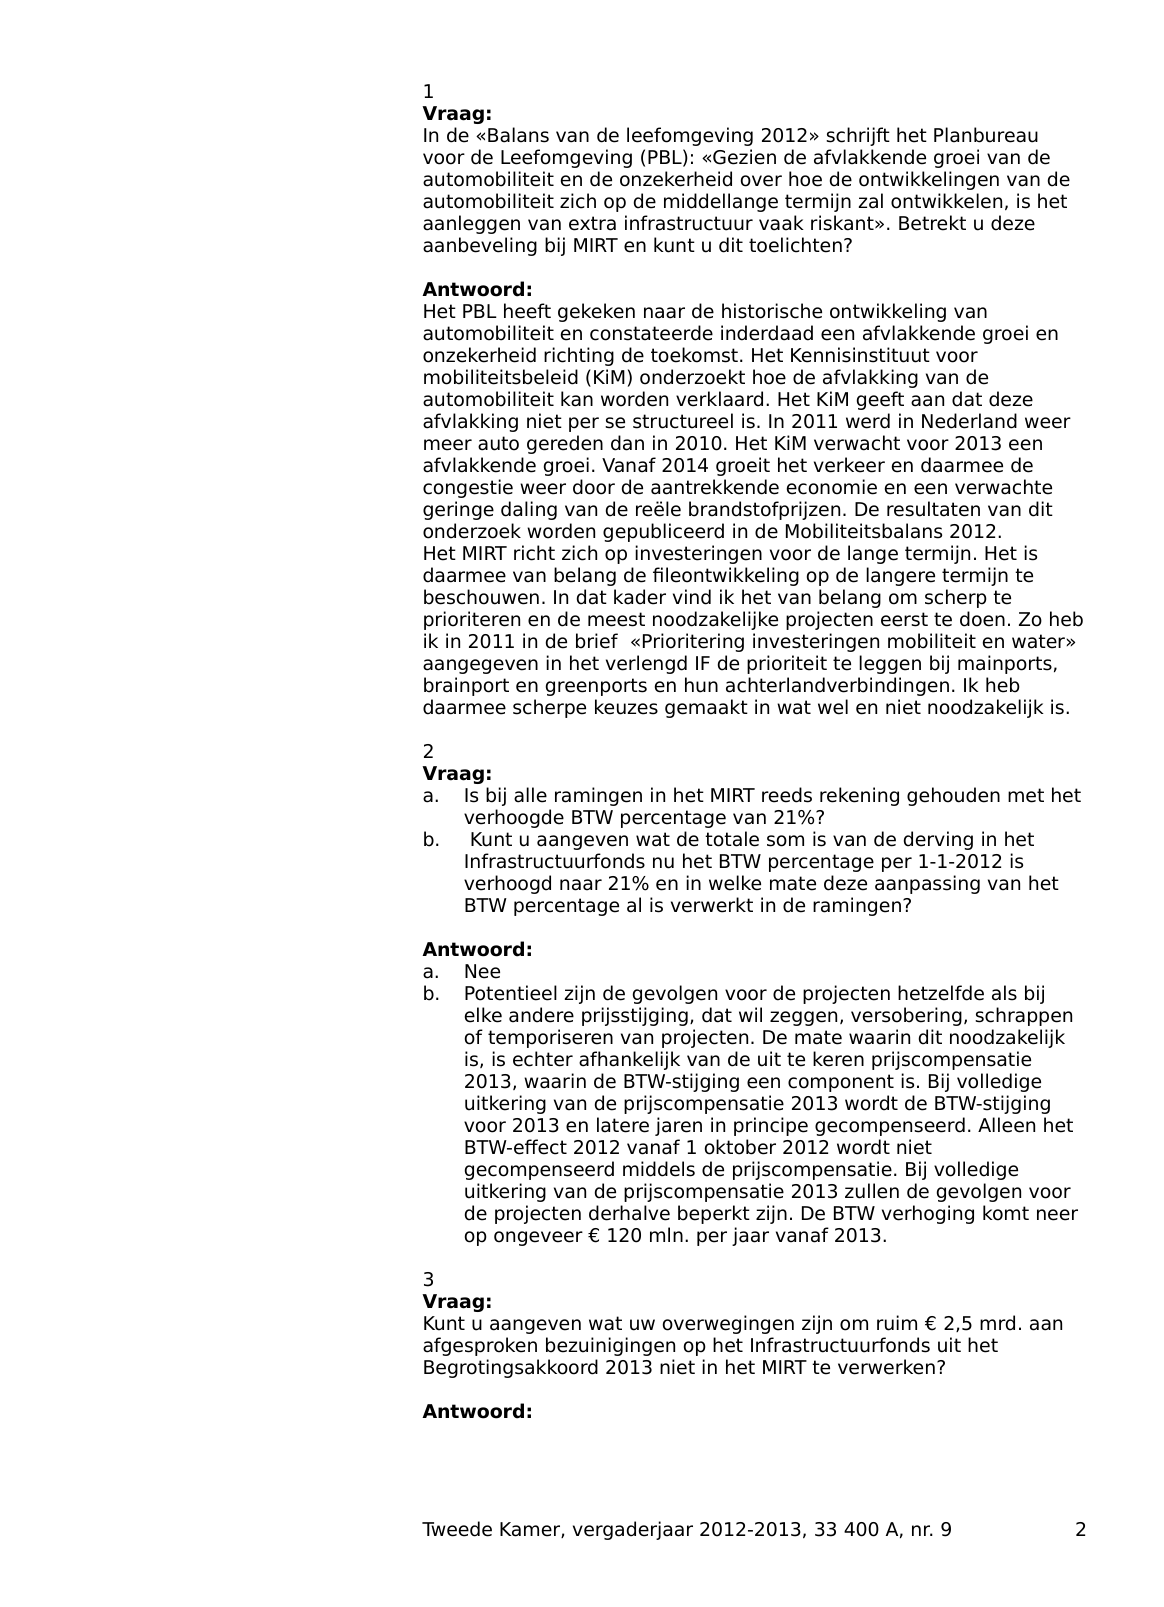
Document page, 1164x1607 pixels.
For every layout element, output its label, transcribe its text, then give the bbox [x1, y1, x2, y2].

text Het PBL heeft gekeken naar de historische ontwikkeling van automobiliteit en constateerde inderdaad een afvlakkende groei en onzekerheid richting de toekomst. Het Kennisinstituut voor mobiliteitsbeleid (KiM) onderzoekt hoe de afvlakking van de automobiliteit kan worden verklaard. Het KiM geeft aan dat deze afvlakking niet per se structureel is. In 2011 werd in Nederland weer meer auto gereden dan in 2010. Het KiM verwacht voor 2013 een afvlakkende groei. Vanaf 2014 groeit het verkeer en daarmee de congestie weer door de aantrekkende economie en een verwachte geringe daling van de reële brandstofprijzen. De resultaten van dit onderzoek worden gepubliceerd in de Mobiliteitsbalans 2012. [422, 301, 1087, 543]
text 3 [422, 1269, 1087, 1291]
text Vraag: [422, 1291, 1087, 1313]
text 2 [422, 741, 1087, 763]
text Kunt u aangeven wat uw overwegingen zijn om ruim € 2,5 mrd. aan afgesproken bezuinigingen op het Infrastructuurfonds uit het Begrotingsakkoord 2013 niet in het MIRT te verwerken? [422, 1313, 1087, 1379]
text In de «Balans van de leefomgeving 2012» schrijft het Planbureau voor de Leefomgeving (PBL): «Gezien de afvlakkende groei van de automobiliteit en de onzekerheid over hoe de ontwikkelingen van de automobiliteit zich op de middellange termijn zal ontwikkelen, is het aanleggen van extra infrastructuur vaak riskant». Betrekt u deze aanbeveling bij MIRT en kunt u dit toelichten? [422, 125, 1087, 257]
text a. Is bij alle ramingen in het MIRT reeds rekening gehouden met het verhoogde BTW percentage van 21%? [422, 785, 1087, 829]
text b. Potentieel zijn de gevolgen voor de projecten hetzelfde als bij elke andere prijsstijging, dat wil zeggen, versobering, schrappen of temporiseren van projecten. De mate waarin dit noodzakelijk is, is echter afhankelijk van de uit te keren prijscompensatie 2013, waarin de BTW-stijging een component is. Bij volledige uitkering van de prijscompensatie 2013 wordt de BTW-stijging voor 2013 en latere jaren in principe gecompenseerd. Alleen het BTW-effect 2012 vanaf 1 oktober 2012 wordt niet gecompenseerd middels de prijscompensatie. Bij volledige uitkering van de prijscompensatie 2013 zullen de gevolgen voor de projecten derhalve beperkt zijn. De BTW verhoging komt neer op ongeveer € 120 mln. per jaar vanaf 2013. [422, 983, 1087, 1247]
text a. Nee [422, 961, 1087, 983]
text Antwoord: [422, 939, 1087, 961]
text Vraag: [422, 763, 1087, 785]
text Antwoord: [422, 1401, 1087, 1423]
text b. Kunt u aangeven wat de totale som is van de derving in het Infrastructuurfonds nu het BTW percentage per 1-1-2012 is verhoogd naar 21% en in welke mate deze aanpassing van het BTW percentage al is verwerkt in de ramingen? [422, 829, 1087, 917]
text 1 [422, 81, 1087, 103]
text Antwoord: [422, 279, 1087, 301]
text Vraag: [422, 103, 1087, 125]
text Het MIRT richt zich op investeringen voor de lange termijn. Het is daarmee van belang de fileontwikkeling op de langere termijn te beschouwen. In dat kader vind ik het van belang om scherp te prioriteren en de meest noodzakelijke projecten eerst te doen. Zo heb ik in 2011 in de brief «Prioritering investeringen mobiliteit en water» aangegeven in het verlengd IF de prioriteit te leggen bij mainports, brainport en greenports en hun achterlandverbindingen. Ik heb daarmee scherpe keuzes gemaakt in wat wel en niet noodzakelijk is. [422, 543, 1087, 719]
